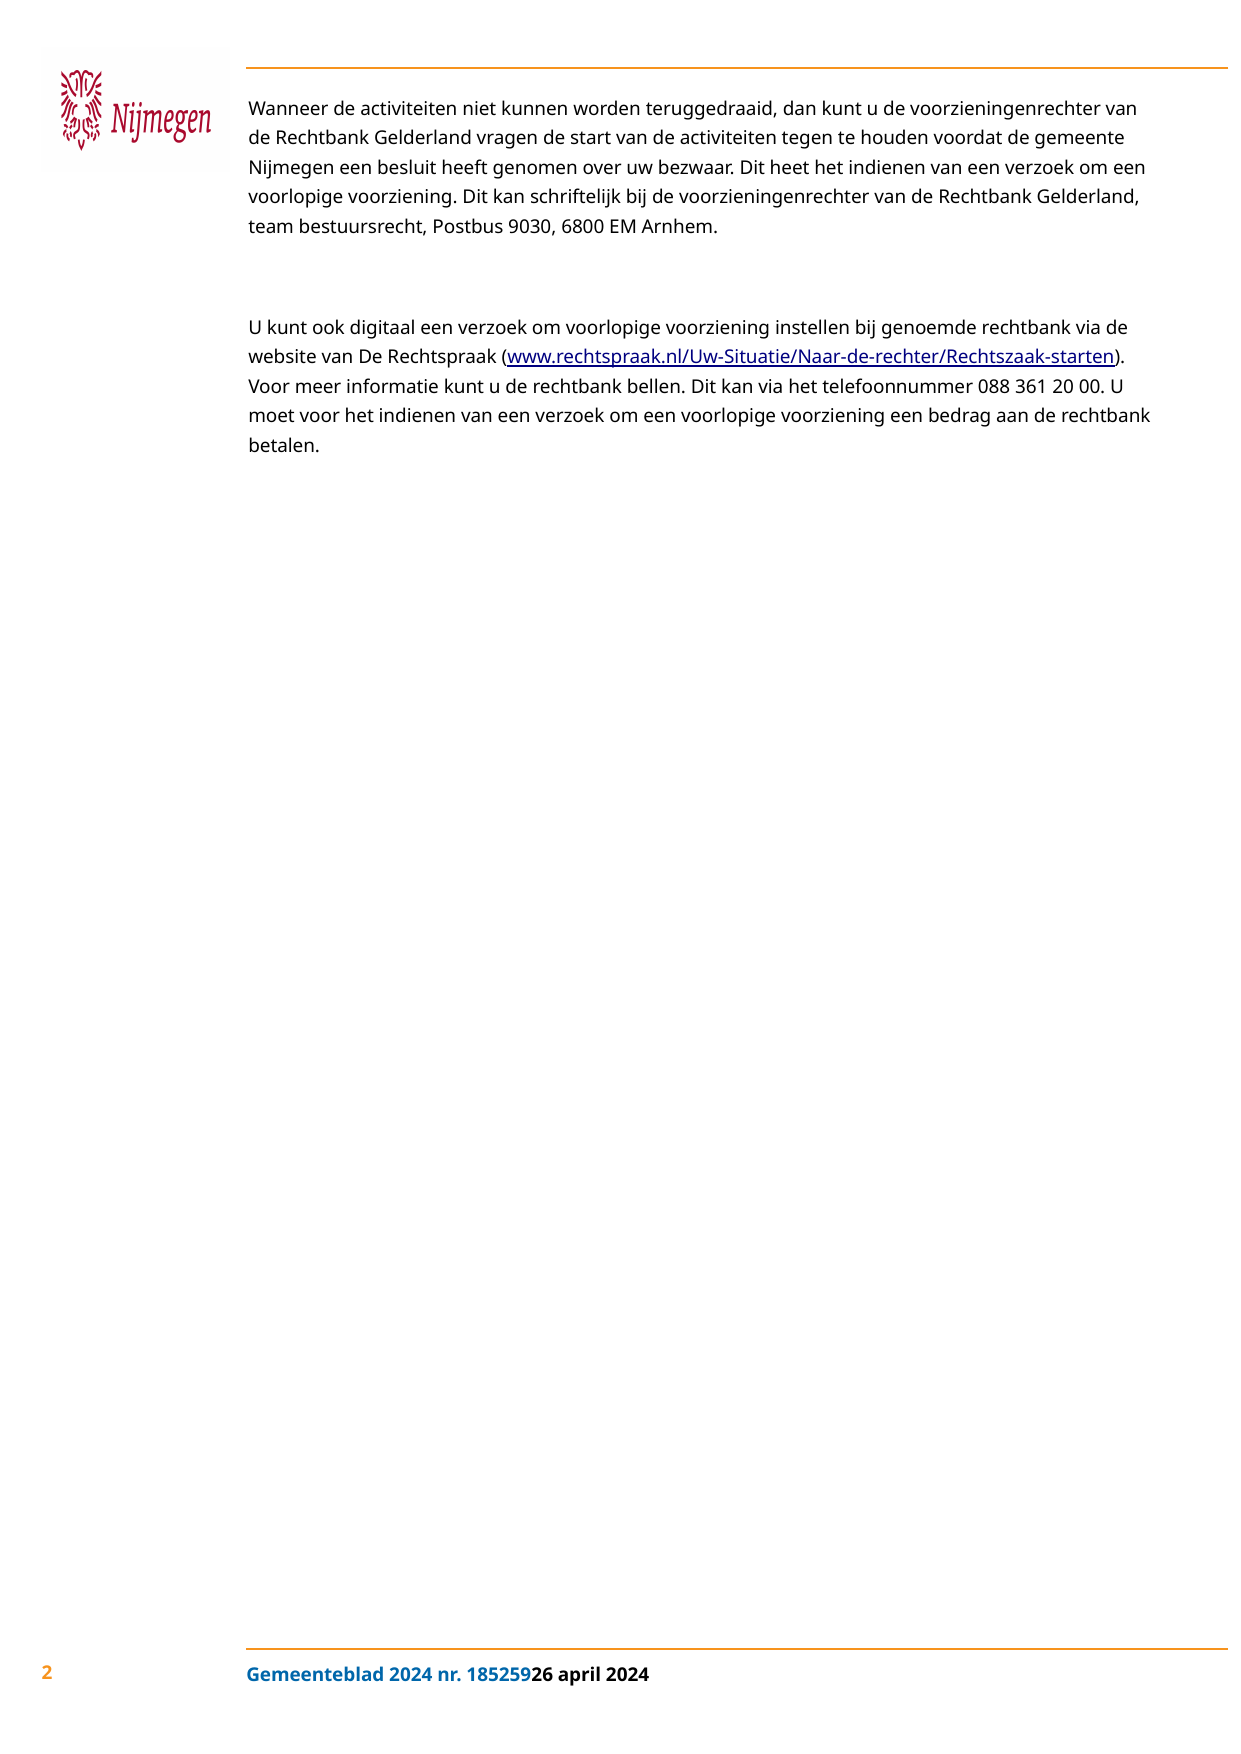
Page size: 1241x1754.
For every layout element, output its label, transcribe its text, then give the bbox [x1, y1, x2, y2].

picture [41, 47, 231, 172]
text Wanneer de activiteiten niet kunnen worden teruggedraaid, dan kunt u de voorzieningenrechter van de Rechtbank Gelderland vragen de start van de activiteiten tegen te houden voordat de gemeente Nijmegen een besluit heeft genomen over uw bezwaar. Dit heet het indienen van een verzoek om een voorlopige voorziening. Dit kan schriftelijk bij de voorzieningenrechter van de Rechtbank Gelderland, team bestuursrecht, Postbus 9030, 6800 EM Arnhem. [248, 95, 1152, 239]
text U kunt ook digitaal een verzoek om voorlopige voorziening instellen bij genoemde rechtbank via de website van De Rechtspraak (www.rechtspraak.nl/Uw-Situatie/Naar-de-rechter/Rechtszaak-starten). Voor meer informatie kunt u de rechtbank bellen. Dit kan via het telefoonnummer 088 361 20 00. U moet voor het indienen van een verzoek om een voorlopige voorziening een bedrag aan de rechtbank betalen. [248, 314, 1152, 458]
